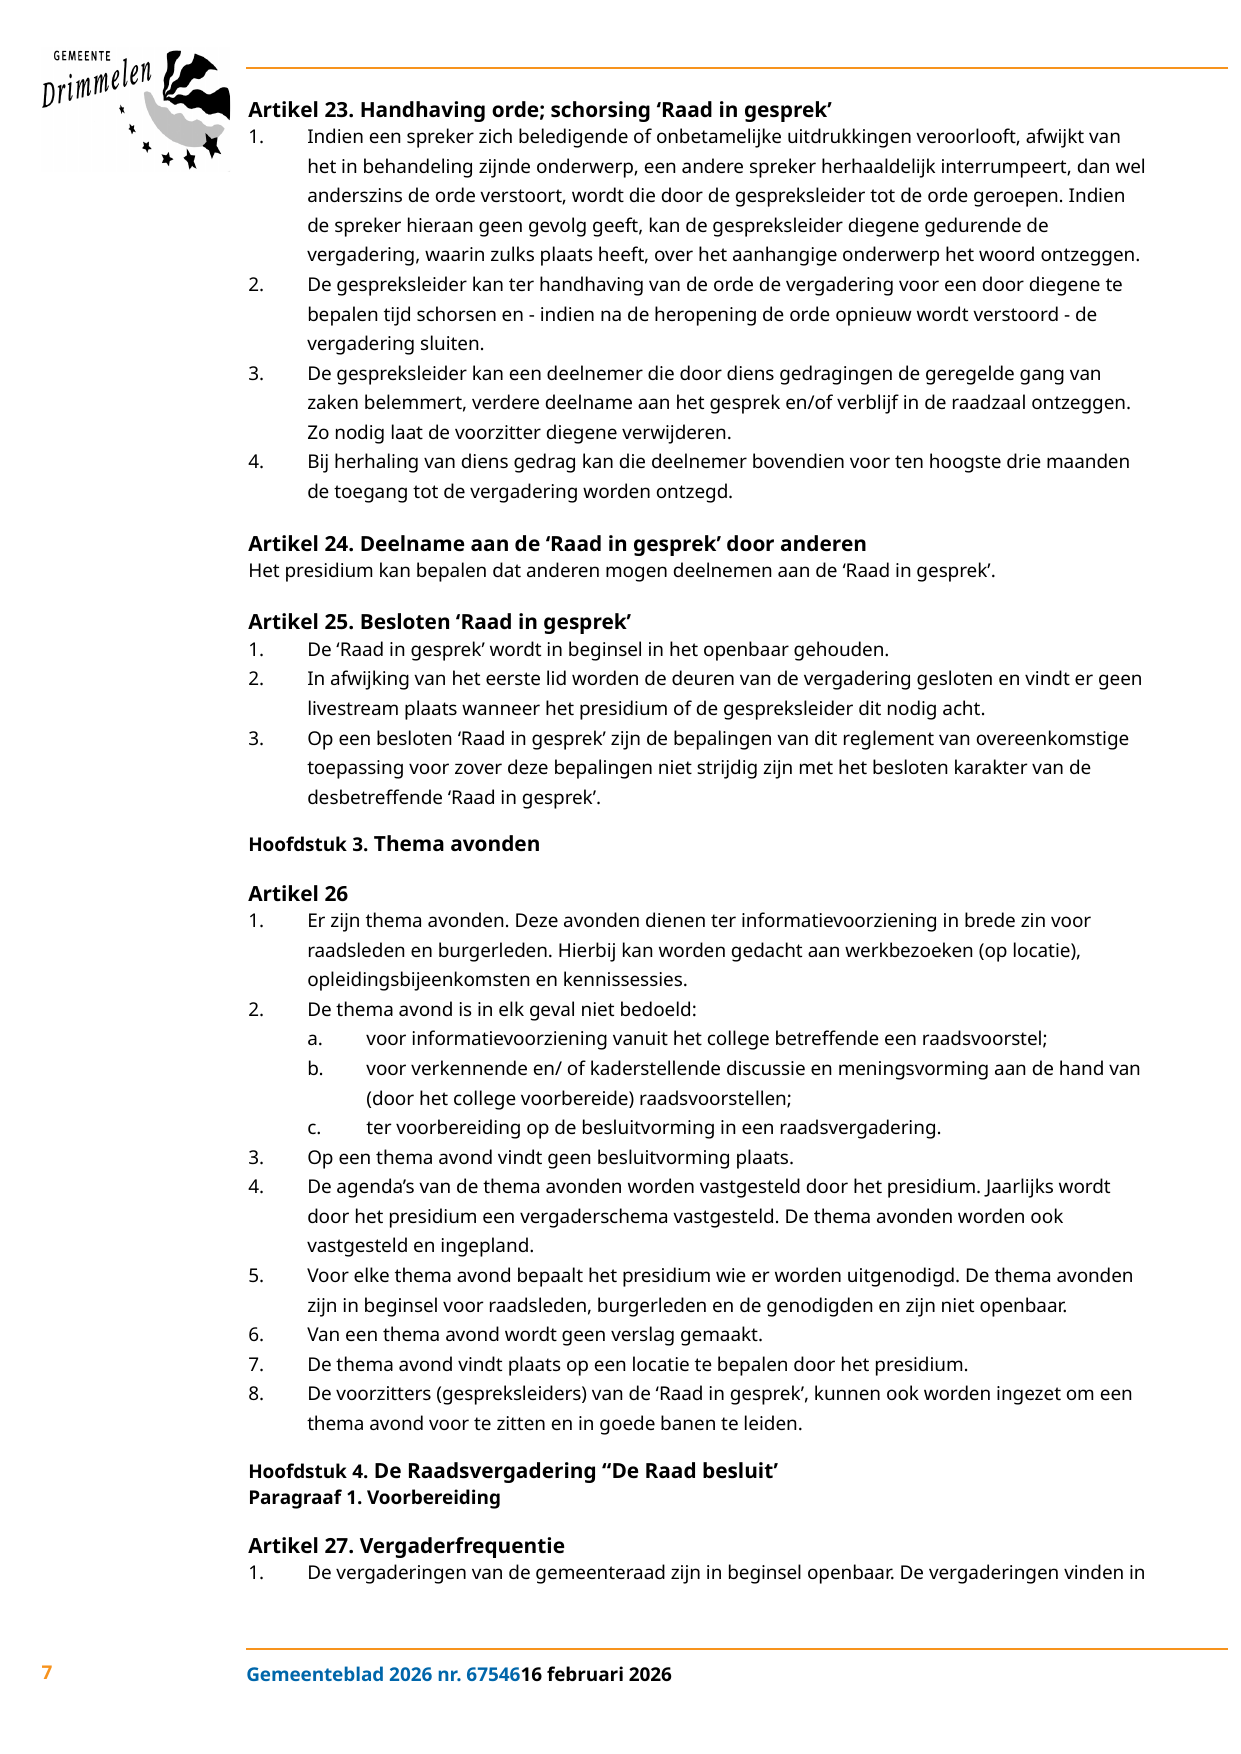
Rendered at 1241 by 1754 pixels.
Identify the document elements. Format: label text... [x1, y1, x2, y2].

text Artikel 25. Besloten ‘Raad in gesprek’ [248, 607, 1152, 636]
picture [41, 47, 231, 172]
text Artikel 26 [248, 879, 1152, 907]
list voor verkennende en/ of kaderstellende discussie en meningsvorming aan de hand van (door het college voorbereide) raadsvoorstellen; [307, 1055, 1152, 1110]
list De agenda’s van de thema avonden worden vastgesteld door het presidium. Jaarlijks wordt door het presidium een vergaderschema vastgesteld. De thema avonden worden ook vastgesteld en ingepland. [248, 1173, 1152, 1258]
text Hoofdstuk 4. De Raadsvergadering “De Raad besluit’ [248, 1456, 1152, 1484]
text Paragraaf 1. Voorbereiding [248, 1484, 1152, 1510]
list Indien een spreker zich beledigende of onbetamelijke uitdrukkingen veroorlooft, afwijkt van het in behandeling zijnde onderwerp, een andere spreker herhaaldelijk interrumpeert, dan wel anderszins de orde verstoort, wordt die door de gespreksleider tot de orde geroepen. Indien de spreker hieraan geen gevolg geeft, kan de gespreksleider diegene gedurende de vergadering, waarin zulks plaats heeft, over het aanhangige onderwerp het woord ontzeggen. [248, 123, 1152, 267]
list De voorzitters (gespreksleiders) van de ‘Raad in gesprek’, kunnen ook worden ingezet om een thema avond voor te zitten en in goede banen te leiden. [248, 1381, 1152, 1436]
list De gespreksleider kan een deelnemer die door diens gedragingen de geregelde gang van zaken belemmert, verdere deelname aan het gesprek en/of verblijf in de raadzaal ontzeggen. Zo nodig laat de voorzitter diegene verwijderen. [248, 360, 1152, 445]
text Artikel 24. Deelname aan de ‘Raad in gesprek’ door anderen [248, 529, 1152, 557]
list Bij herhaling van diens gedrag kan die deelnemer bovendien voor ten hoogste drie maanden de toegang tot de vergadering worden ontzegd. [248, 449, 1152, 504]
list De ‘Raad in gesprek’ wordt in beginsel in het openbaar gehouden. [248, 636, 1152, 662]
list Van een thema avond wordt geen verslag gemaakt. [248, 1321, 1152, 1347]
list De thema avond vindt plaats op een locatie te bepalen door het presidium. [248, 1351, 1152, 1377]
text Artikel 23. Handhaving orde; schorsing ‘Raad in gesprek’ [248, 95, 1152, 123]
list In afwijking van het eerste lid worden de deuren van de vergadering gesloten en vindt er geen livestream plaats wanneer het presidium of de gespreksleider dit nodig acht. [248, 666, 1152, 721]
text Artikel 27. Vergaderfrequentie [248, 1531, 1152, 1559]
list ter voorbereiding op de besluitvorming in een raadsvergadering. [307, 1114, 1152, 1140]
text Hoofdstuk 3. Thema avonden [248, 829, 1152, 858]
list Er zijn thema avonden. Deze avonden dienen ter informatievoorziening in brede zin voor raadsleden en burgerleden. Hierbij kan worden gedacht aan werkbezoeken (op locatie), opleidingsbijeenkomsten en kennissessies. [248, 907, 1152, 992]
list Voor elke thema avond bepaalt het presidium wie er worden uitgenodigd. De thema avonden zijn in beginsel voor raadsleden, burgerleden en de genodigden en zijn niet openbaar. [248, 1262, 1152, 1317]
list voor informatievoorziening vanuit het college betreffende een raadsvoorstel; [307, 1026, 1152, 1051]
list De vergaderingen van de gemeenteraad zijn in beginsel openbaar. De vergaderingen vinden in [248, 1559, 1152, 1585]
list De thema avond is in elk geval niet bedoeld: [248, 996, 1152, 1022]
list De gespreksleider kan ter handhaving van de orde de vergadering voor een door diegene te bepalen tijd schorsen en - indien na de heropening de orde opnieuw wordt verstoord - de vergadering sluiten. [248, 271, 1152, 356]
text Het presidium kan bepalen dat anderen mogen deelnemen aan de ‘Raad in gesprek’. [248, 557, 1152, 583]
list Op een besloten ‘Raad in gesprek’ zijn de bepalingen van dit reglement van overeenkomstige toepassing voor zover deze bepalingen niet strijdig zijn met het besloten karakter van de desbetreffende ‘Raad in gesprek’. [248, 725, 1152, 809]
list Op een thema avond vindt geen besluitvorming plaats. [248, 1144, 1152, 1169]
